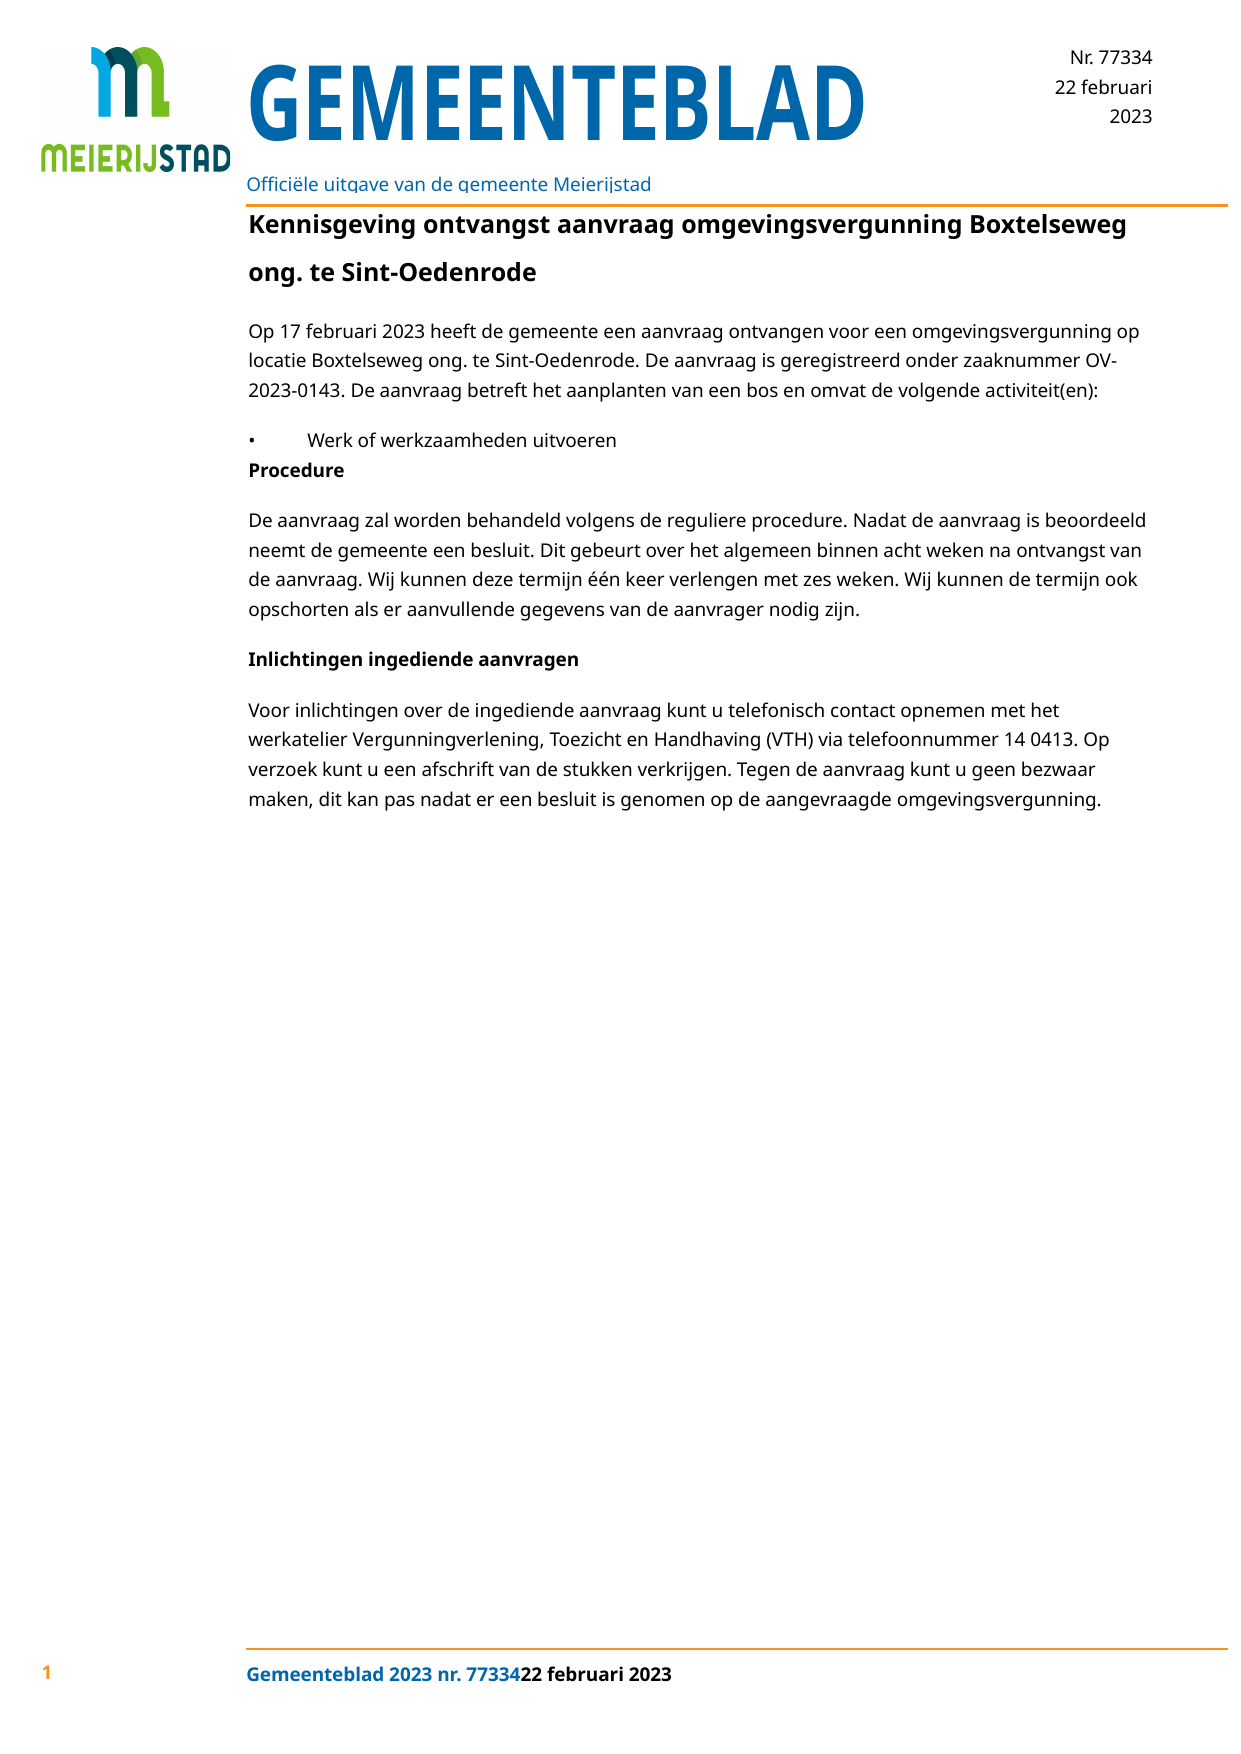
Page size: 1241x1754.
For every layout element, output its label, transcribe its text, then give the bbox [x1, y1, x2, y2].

text Inlichtingen ingediende aanvragen [248, 647, 1152, 672]
text Procedure [248, 457, 1152, 483]
text Kennisgeving ontvangst aanvraag omgevingsvergunning Boxtelseweg ong. te Sint-Oedenrode [248, 207, 1152, 288]
text Voor inlichtingen over de ingediende aanvraag kunt u telefonisch contact opnemen met het werkatelier Vergunningverlening, Toezicht en Handhaving (VTH) via telefoonnummer 14 0413. Op verzoek kunt u een afschrift van de stukken verkrijgen. Tegen de aanvraag kunt u geen bezwaar maken, dit kan pas nadat er een besluit is genomen op de aangevraagde omgevingsvergunning. [248, 697, 1152, 812]
list Werk of werkzaamheden uitvoeren [248, 427, 1152, 453]
picture [41, 47, 231, 172]
text De aanvraag zal worden behandeld volgens de reguliere procedure. Nadat de aanvraag is beoordeeld neemt de gemeente een besluit. Dit gebeurt over het algemeen binnen acht weken na ontvangst van de aanvraag. Wij kunnen deze termijn één keer verlengen met zes weken. Wij kunnen de termijn ook opschorten als er aanvullende gegevens van de aanvrager nodig zijn. [248, 507, 1152, 622]
text Op 17 februari 2023 heeft de gemeente een aanvraag ontvangen voor een omgevingsvergunning op locatie Boxtelseweg ong. te Sint-Oedenrode. De aanvraag is geregistreerd onder zaaknummer OV-2023-0143. De aanvraag betreft het aanplanten van een bos en omvat de volgende activiteit(en): [248, 318, 1152, 403]
